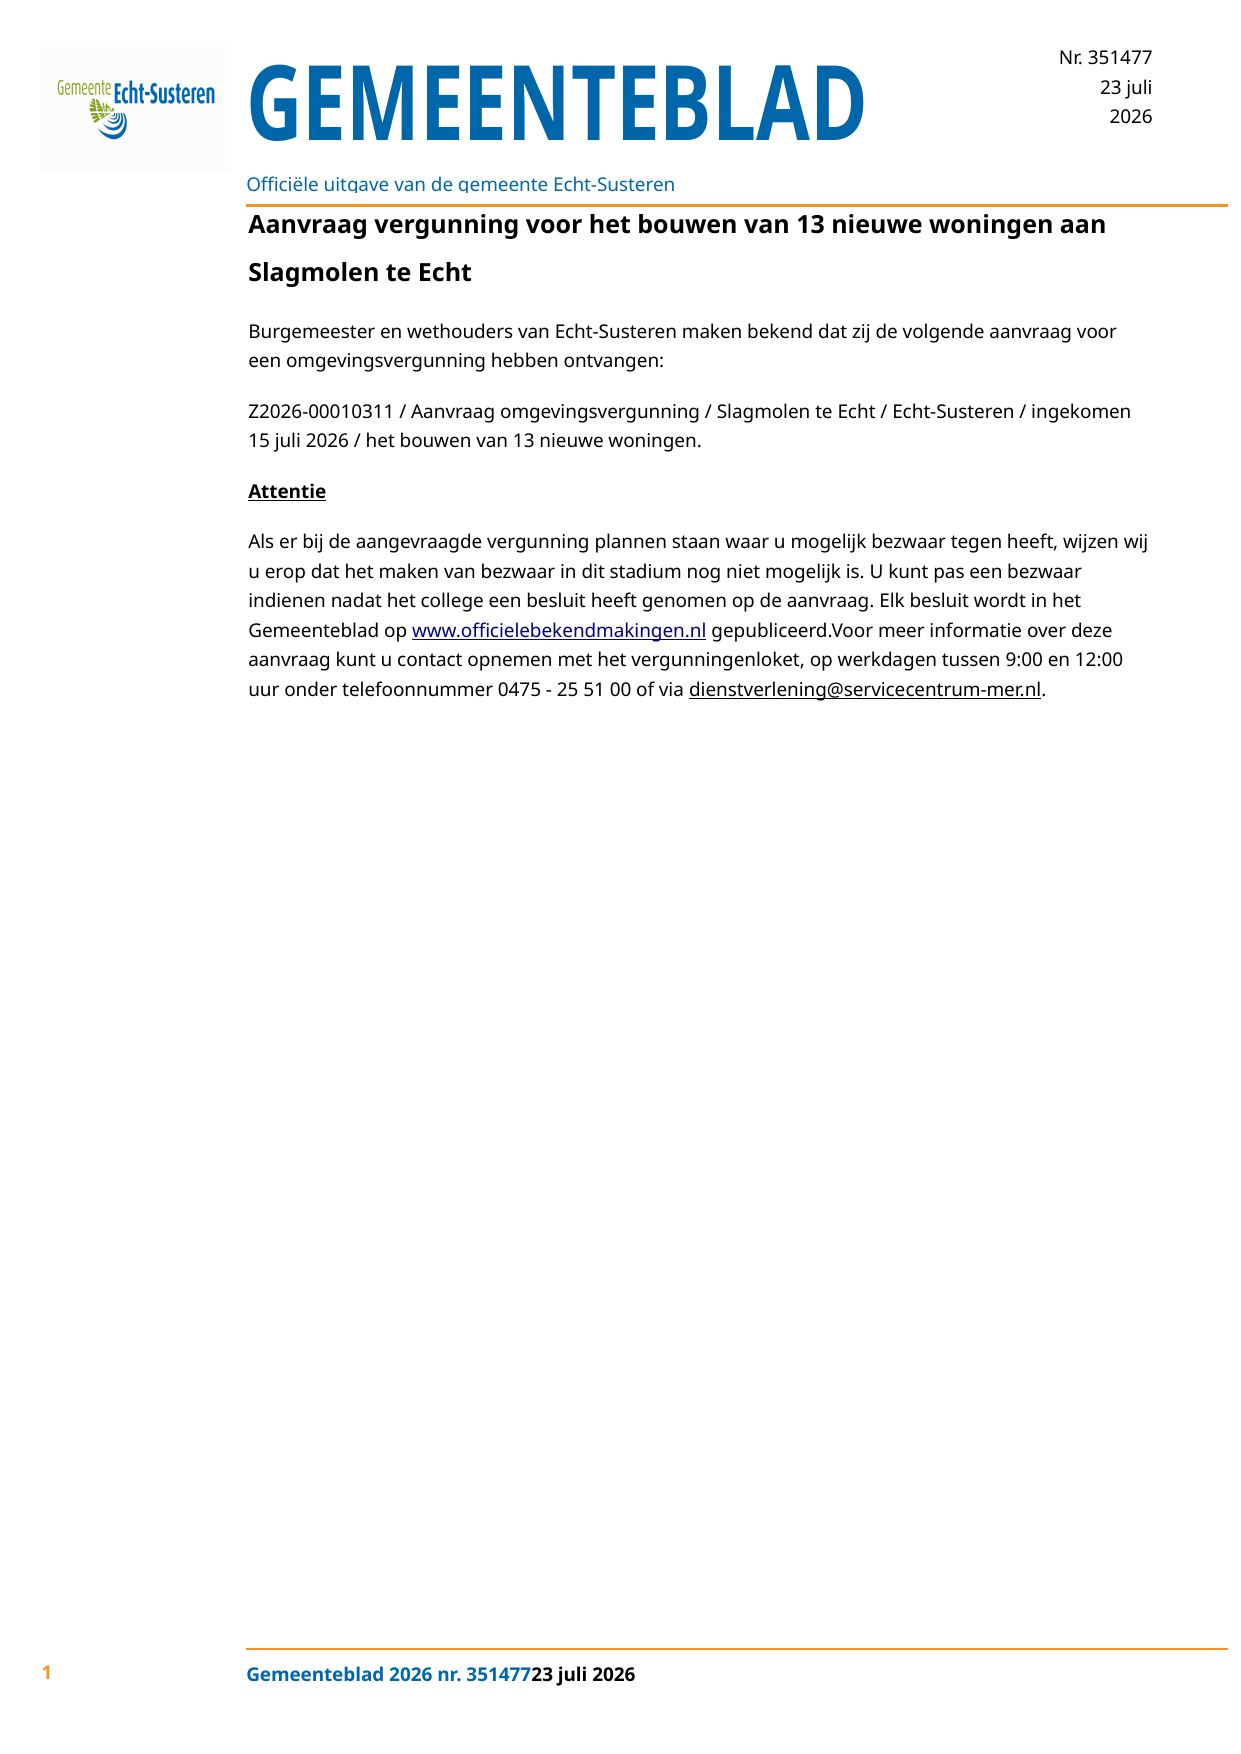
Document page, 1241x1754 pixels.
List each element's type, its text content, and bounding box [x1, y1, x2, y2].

picture [41, 47, 231, 172]
text Burgemeester en wethouders van Echt-Susteren maken bekend dat zij de volgende aanvraag voor een omgevingsvergunning hebben ontvangen: [248, 318, 1152, 373]
text Attentie [248, 478, 1152, 504]
text Als er bij de aangevraagde vergunning plannen staan waar u mogelijk bezwaar tegen heeft, wijzen wij u erop dat het maken van bezwaar in dit stadium nog niet mogelijk is. U kunt pas een bezwaar indienen nadat het college een besluit heeft genomen op de aanvraag. Elk besluit wordt in het Gemeenteblad op www.officielebekendmakingen.nl gepubliceerd.Voor meer informatie over deze aanvraag kunt u contact opnemen met het vergunningenloket, op werkdagen tussen 9:00 en 12:00 uur onder telefoonnummer 0475 - 25 51 00 of via dienstverlening@servicecentrum-mer.nl. [248, 528, 1152, 702]
text Aanvraag vergunning voor het bouwen van 13 nieuwe woningen aan Slagmolen te Echt [248, 207, 1152, 288]
text Z2026-00010311 / Aanvraag omgevingsvergunning / Slagmolen te Echt / Echt-Susteren / ingekomen 15 juli 2026 / het bouwen van 13 nieuwe woningen. [248, 398, 1152, 453]
